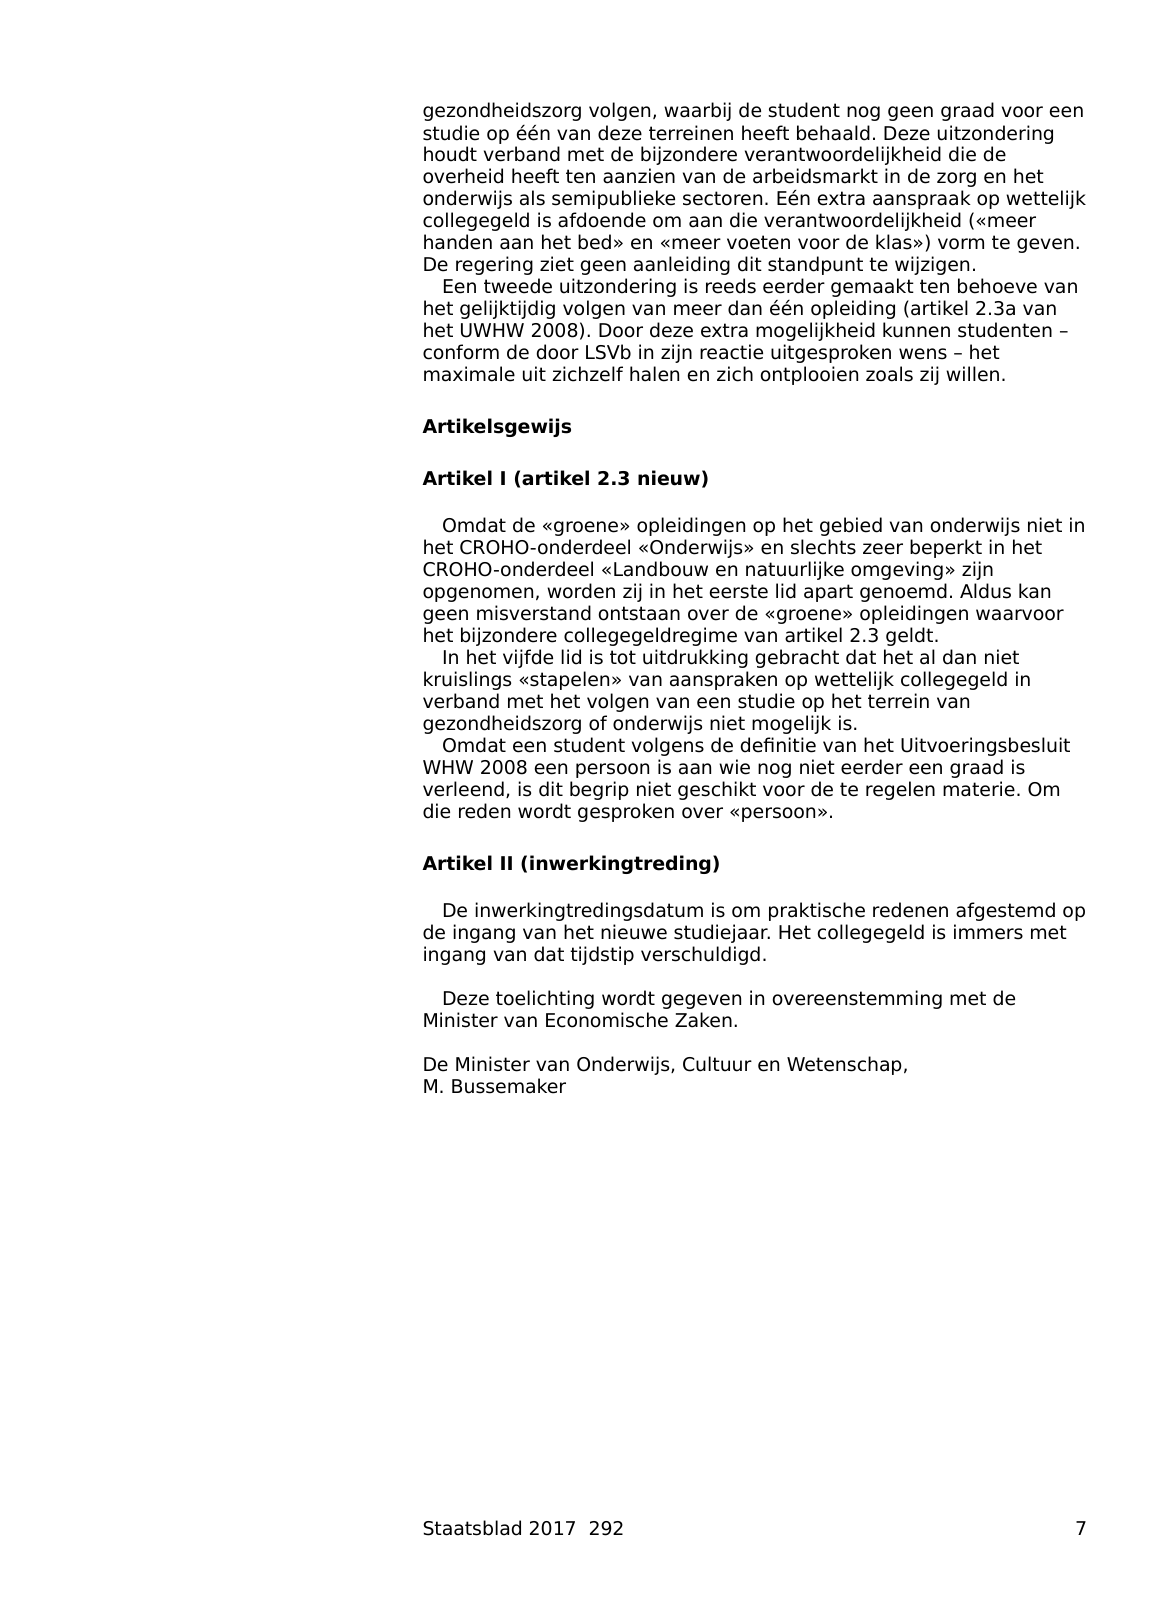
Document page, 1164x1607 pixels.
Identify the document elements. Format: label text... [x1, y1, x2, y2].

text Een tweede uitzondering is reeds eerder gemaakt ten behoeve van het gelijktijdig volgen van meer dan één opleiding (artikel 2.3a van het UWHW 2008). Door deze extra mogelijkheid kunnen studenten – conform de door LSVb in zijn reactie uitgesproken wens – het maximale uit zichzelf halen en zich ontplooien zoals zij willen. [422, 276, 1087, 386]
text Omdat een student volgens de definitie van het Uitvoeringsbesluit WHW 2008 een persoon is aan wie nog niet eerder een graad is verleend, is dit begrip niet geschikt voor de te regelen materie. Om die reden wordt gesproken over «persoon». [422, 735, 1087, 823]
subtitle Artikel I (artikel 2.3 nieuw) [422, 468, 1087, 490]
text De Minister van Onderwijs, Cultuur en Wetenschap, M. Bussemaker [422, 1054, 1087, 1098]
text Omdat de «groene» opleidingen op het gebied van onderwijs niet in het CROHO-onderdeel «Onderwijs» en slechts zeer beperkt in het CROHO-onderdeel «Landbouw en natuurlijke omgeving» zijn opgenomen, worden zij in het eerste lid apart genoemd. Aldus kan geen misverstand ontstaan over de «groene» opleidingen waarvoor het bijzondere collegegeldregime van artikel 2.3 geldt. [422, 515, 1087, 647]
subtitle Artikel II (inwerkingtreding) [422, 853, 1087, 875]
text In het vijfde lid is tot uitdrukking gebracht dat het al dan niet kruislings «stapelen» van aanspraken op wettelijk collegegeld in verband met het volgen van een studie op het terrein van gezondheidszorg of onderwijs niet mogelijk is. [422, 647, 1087, 735]
text Deze toelichting wordt gegeven in overeenstemming met de Minister van Economische Zaken. [422, 988, 1087, 1032]
text gezondheidszorg volgen, waarbij de student nog geen graad voor een studie op één van deze terreinen heeft behaald. Deze uitzondering houdt verband met de bijzondere verantwoordelijkheid die de overheid heeft ten aanzien van de arbeidsmarkt in de zorg en het onderwijs als semipublieke sectoren. Eén extra aanspraak op wettelijk collegegeld is afdoende om aan die verantwoordelijkheid («meer handen aan het bed» en «meer voeten voor de klas») vorm te geven. De regering ziet geen aanleiding dit standpunt te wijzigen. [422, 100, 1087, 276]
subtitle Artikelsgewijs [422, 416, 1087, 438]
text De inwerkingtredingsdatum is om praktische redenen afgestemd op de ingang van het nieuwe studiejaar. Het collegegeld is immers met ingang van dat tijdstip verschuldigd. [422, 900, 1087, 966]
